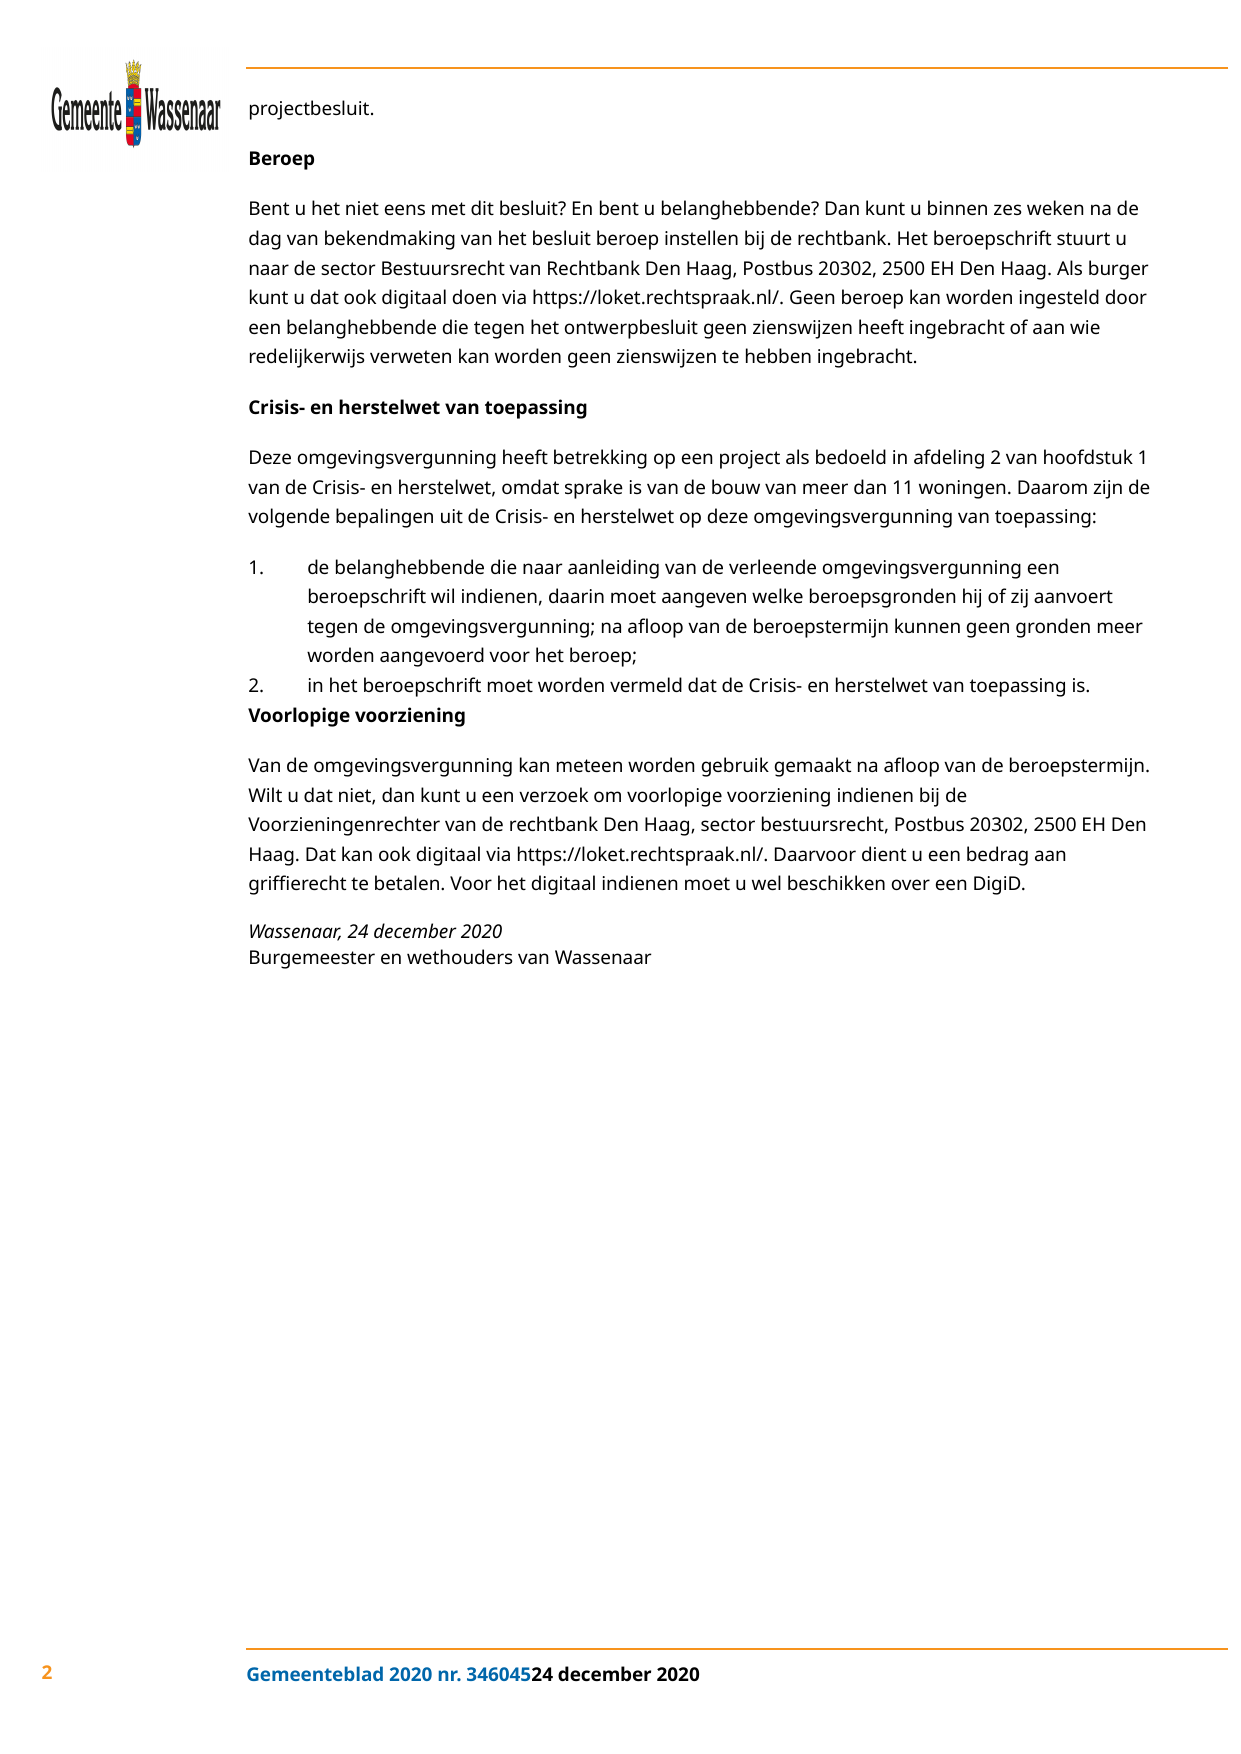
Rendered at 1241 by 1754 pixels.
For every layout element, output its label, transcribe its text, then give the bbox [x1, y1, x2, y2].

text projectbesluit. [248, 95, 1152, 121]
text Beroep [248, 145, 1152, 171]
list in het beroepschrift moet worden vermeld dat de Crisis- en herstelwet van toepassing is. [248, 672, 1152, 698]
text Deze omgevingsvergunning heeft betrekking op een project als bedoeld in afdeling 2 van hoofdstuk 1 van de Crisis- en herstelwet, omdat sprake is van de bouw van meer dan 11 woningen. Daarom zijn de volgende bepalingen uit de Crisis- en herstelwet op deze omgevingsvergunning van toepassing: [248, 444, 1152, 529]
list de belanghebbende die naar aanleiding van de verleende omgevingsvergunning een beroepschrift wil indienen, daarin moet aangeven welke beroepsgronden hij of zij aanvoert tegen de omgevingsvergunning; na afloop van de beroepstermijn kunnen geen gronden meer worden aangevoerd voor het beroep; [248, 554, 1152, 668]
text Wassenaar, 24 december 2020 [248, 918, 1152, 944]
text Voorlopige voorziening [248, 702, 1152, 728]
picture [41, 47, 231, 172]
text Burgemeester en wethouders van Wassenaar [248, 944, 1152, 970]
text Bent u het niet eens met dit besluit? En bent u belanghebbende? Dan kunt u binnen zes weken na de dag van bekendmaking van het besluit beroep instellen bij de rechtbank. Het beroepschrift stuurt u naar de sector Bestuursrecht van Rechtbank Den Haag, Postbus 20302, 2500 EH Den Haag. Als burger kunt u dat ook digitaal doen via https://loket.rechtspraak.nl/. Geen beroep kan worden ingesteld door een belanghebbende die tegen het ontwerpbesluit geen zienswijzen heeft ingebracht of aan wie redelijkerwijs verweten kan worden geen zienswijzen te hebben ingebracht. [248, 196, 1152, 369]
text Van de omgevingsvergunning kan meteen worden gebruik gemaakt na afloop van de beroepstermijn. Wilt u dat niet, dan kunt u een verzoek om voorlopige voorziening indienen bij de Voorzieningenrechter van de rechtbank Den Haag, sector bestuursrecht, Postbus 20302, 2500 EH Den Haag. Dat kan ook digitaal via https://loket.rechtspraak.nl/. Daarvoor dient u een bedrag aan griffierecht te betalen. Voor het digitaal indienen moet u wel beschikken over een DigiD. [248, 752, 1152, 896]
text Crisis- en herstelwet van toepassing [248, 394, 1152, 420]
